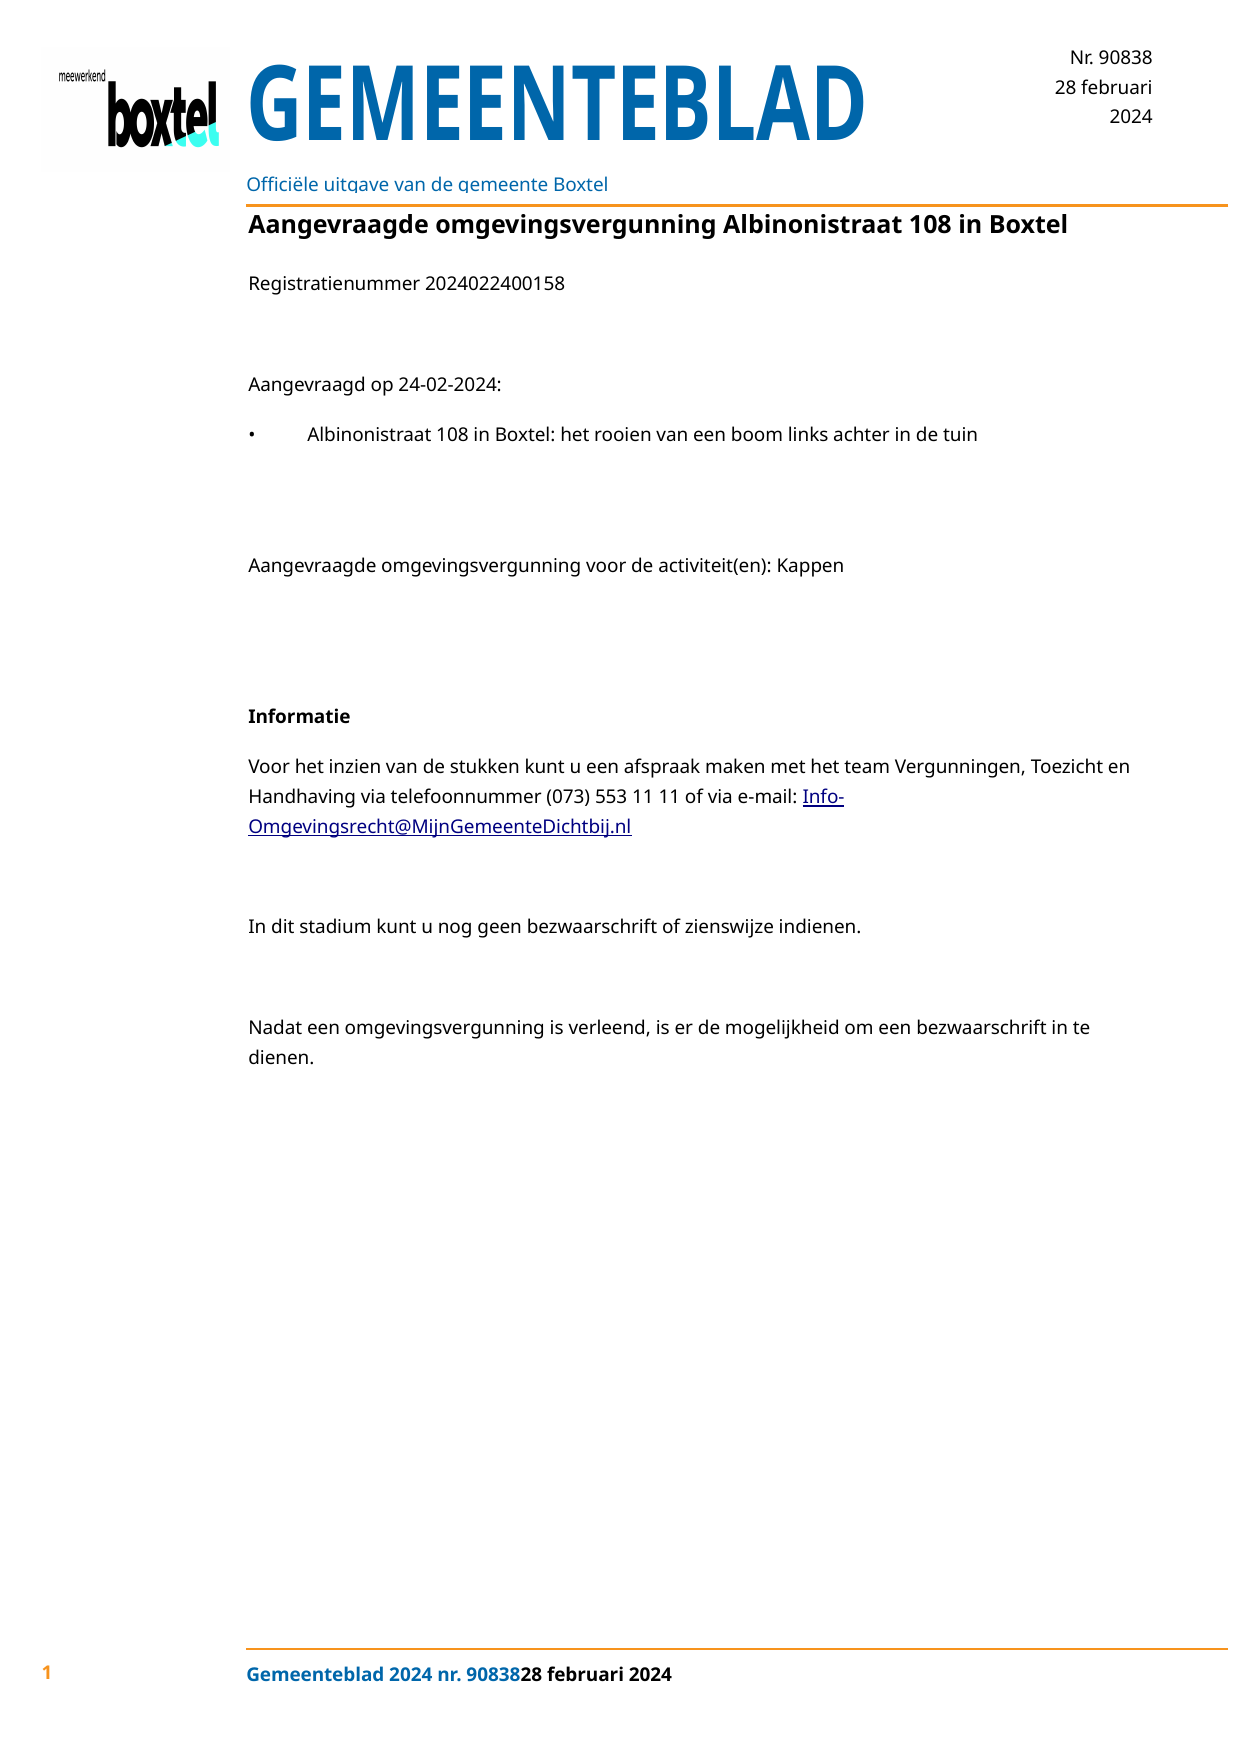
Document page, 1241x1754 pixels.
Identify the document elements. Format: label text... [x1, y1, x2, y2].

text Informatie [248, 703, 1152, 729]
picture [41, 47, 231, 172]
text Voor het inzien van de stukken kunt u een afspraak maken met het team Vergunningen, Toezicht en Handhaving via telefoonnummer (073) 553 11 11 of via e-mail: Info-Omgevingsrecht@MijnGemeenteDichtbij.nl [248, 754, 1152, 838]
list Albinonistraat 108 in Boxtel: het rooien van een boom links achter in de tuin [248, 422, 1152, 447]
text In dit stadium kunt u nog geen bezwaarschrift of zienswijze indienen. [248, 914, 1152, 939]
text Nadat een omgevingsvergunning is verleend, is er de mogelijkheid om een bezwaarschrift in te dienen. [248, 1014, 1152, 1070]
text Registratienummer 2024022400158 [248, 270, 1152, 296]
text Aangevraagde omgevingsvergunning Albinonistraat 108 in Boxtel [248, 207, 1152, 241]
text Aangevraagd op 24-02-2024: [248, 371, 1152, 397]
text Aangevraagde omgevingsvergunning voor de activiteit(en): Kappen [248, 552, 1152, 578]
